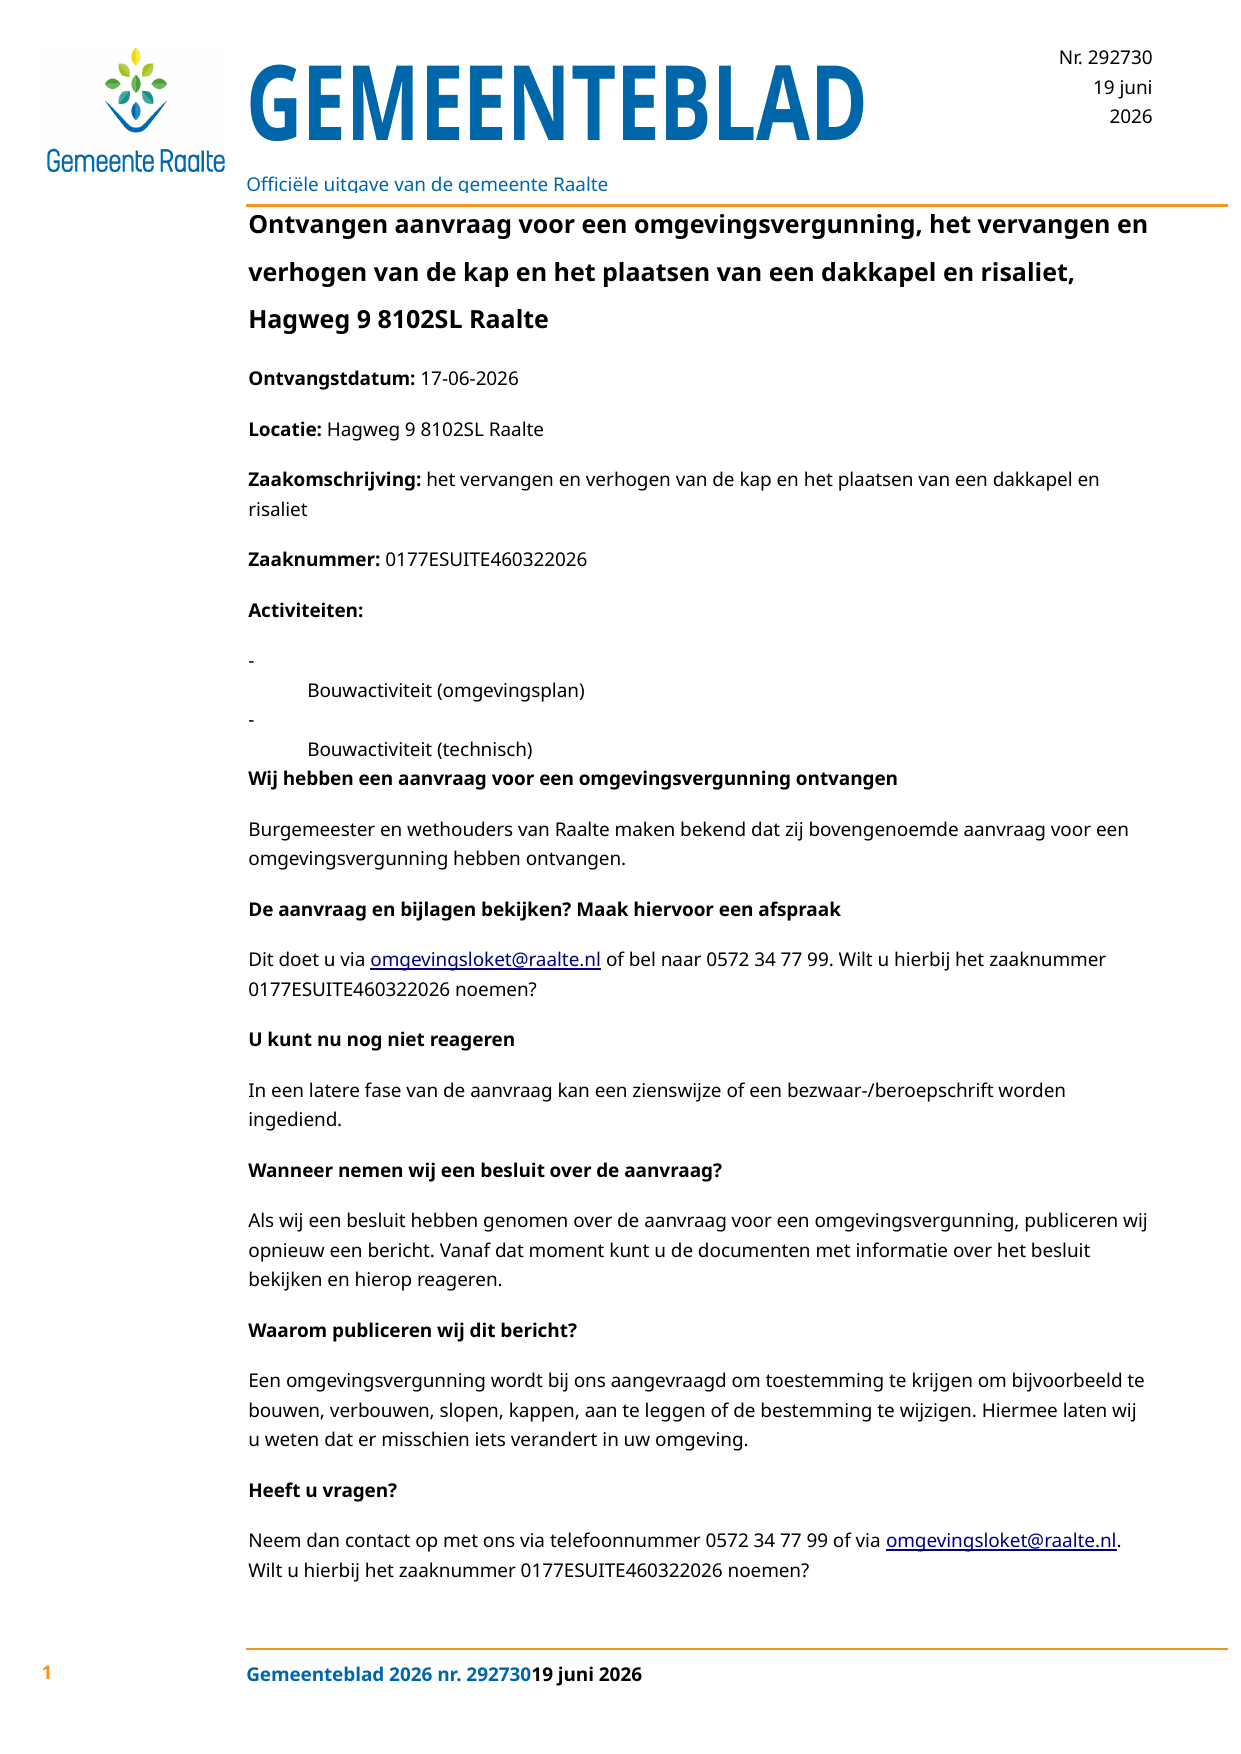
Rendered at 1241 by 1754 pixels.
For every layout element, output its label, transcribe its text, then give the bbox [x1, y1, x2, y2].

text Als wij een besluit hebben genomen over de aanvraag voor een omgevingsvergunning, publiceren wij opnieuw een bericht. Vanaf dat moment kunt u de documenten met informatie over het besluit bekijken en hierop reageren. [248, 1207, 1152, 1292]
text Heeft u vragen? [248, 1477, 1152, 1502]
text De aanvraag en bijlagen bekijken? Maak hiervoor een afspraak [248, 896, 1152, 922]
text Ontvangen aanvraag voor een omgevingsvergunning, het vervangen en verhogen van de kap en het plaatsen van een dakkapel en risaliet, Hagweg 9 8102SL Raalte [248, 207, 1152, 336]
text Wij hebben een aanvraag voor een omgevingsvergunning ontvangen [248, 766, 1152, 791]
text Waarom publiceren wij dit bericht? [248, 1317, 1152, 1342]
text Neem dan contact op met ons via telefoonnummer 0572 34 77 99 of via omgevingsloket@raalte.nl. Wilt u hierbij het zaaknummer 0177ESUITE460322026 noemen? [248, 1527, 1152, 1582]
text Burgemeester en wethouders van Raalte maken bekend dat zij bovengenoemde aanvraag voor een omgevingsvergunning hebben ontvangen. [248, 816, 1152, 871]
text Dit doet u via omgevingsloket@raalte.nl of bel naar 0572 34 77 99. Wilt u hierbij het zaaknummer 0177ESUITE460322026 noemen? [248, 946, 1152, 1002]
text Zaaknummer: 0177ESUITE460322026 [248, 546, 1152, 572]
picture [41, 47, 231, 172]
text U kunt nu nog niet reageren [248, 1026, 1152, 1052]
list Bouwactiviteit (technisch) [248, 736, 1152, 762]
text In een latere fase van de aanvraag kan een zienswijze of een bezwaar-/beroepschrift worden ingediend. [248, 1077, 1152, 1132]
text Een omgevingsvergunning wordt bij ons aangevraagd om toestemming te krijgen om bijvoorbeeld te bouwen, verbouwen, slopen, kappen, aan te leggen of de bestemming te wijzigen. Hiermee laten wij u weten dat er misschien iets verandert in uw omgeving. [248, 1367, 1152, 1452]
text Ontvangstdatum: 17-06-2026 [248, 366, 1152, 391]
list Bouwactiviteit (omgevingsplan) [248, 677, 1152, 702]
text Wanneer nemen wij een besluit over de aanvraag? [248, 1157, 1152, 1182]
text Zaakomschrijving: het vervangen en verhogen van de kap en het plaatsen van een dakkapel en risaliet [248, 466, 1152, 522]
text Locatie: Hagweg 9 8102SL Raalte [248, 416, 1152, 442]
text Activiteiten: [248, 597, 1152, 622]
